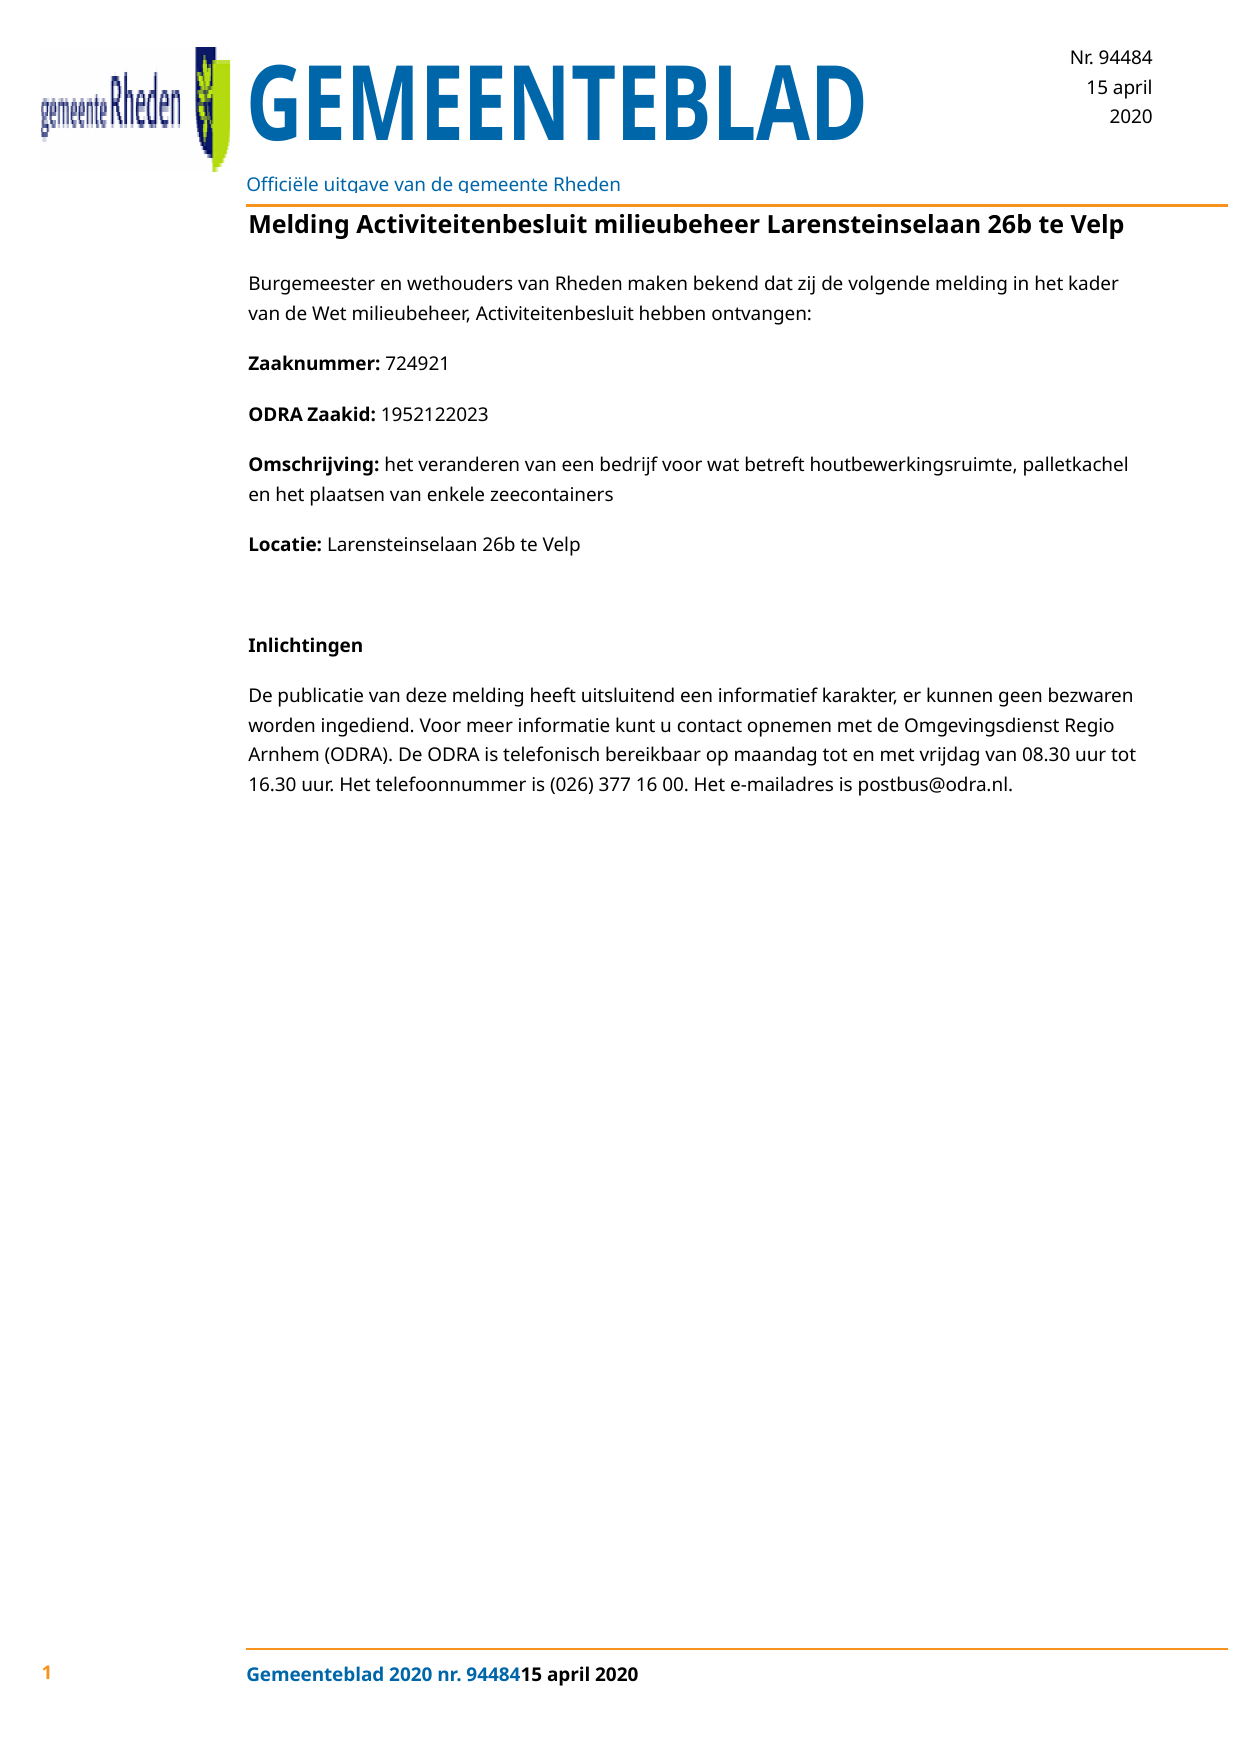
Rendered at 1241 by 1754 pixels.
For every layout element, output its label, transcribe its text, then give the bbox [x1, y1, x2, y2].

text Omschrijving: het veranderen van een bedrijf voor wat betreft houtbewerkingsruimte, palletkachel en het plaatsen van enkele zeecontainers [248, 451, 1152, 506]
picture [41, 47, 231, 172]
text Zaaknummer: 724921 [248, 350, 1152, 376]
text De publicatie van deze melding heeft uitsluitend een informatief karakter, er kunnen geen bezwaren worden ingediend. Voor meer informatie kunt u contact opnemen met de Omgevingsdienst Regio Arnhem (ODRA). De ODRA is telefonisch bereikbaar op maandag tot en met vrijdag van 08.30 uur tot 16.30 uur. Het telefoonnummer is (026) 377 16 00. Het e-mailadres is postbus@odra.nl. [248, 682, 1152, 797]
text Melding Activiteitenbesluit milieubeheer Larensteinselaan 26b te Velp [248, 207, 1152, 241]
text Inlichtingen [248, 632, 1152, 658]
text ODRA Zaakid: 1952122023 [248, 401, 1152, 426]
text Locatie: Larensteinselaan 26b te Velp [248, 531, 1152, 557]
text Burgemeester en wethouders van Rheden maken bekend dat zij de volgende melding in het kader van de Wet milieubeheer, Activiteitenbesluit hebben ontvangen: [248, 270, 1152, 326]
